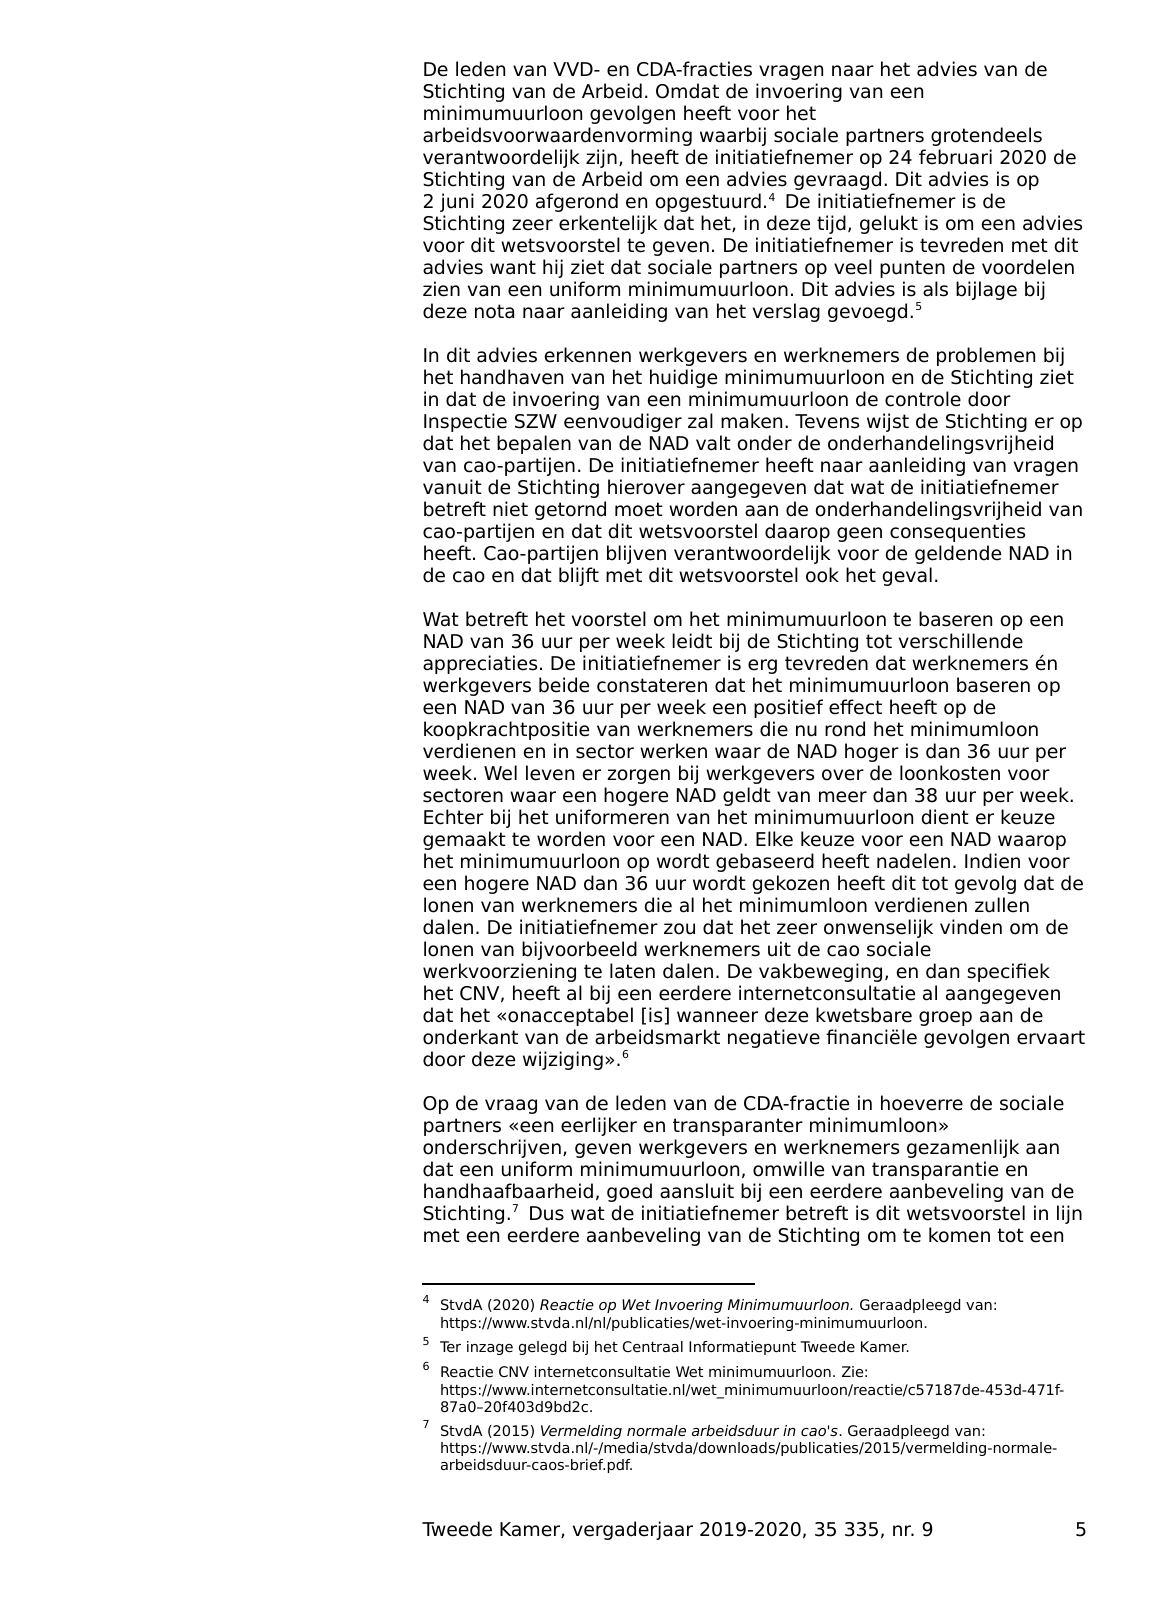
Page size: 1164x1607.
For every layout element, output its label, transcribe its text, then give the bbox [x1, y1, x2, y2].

text Reactie CNV internetconsultatie Wet minimumuurloon. Zie: https://www.internetconsultatie.nl/wet_minimumuurloon/reactie/c57187de-453d-471f-87a0–20f403d9bd2c. [422, 1360, 1087, 1416]
text De leden van VVD- en CDA-fracties vragen naar het advies van de Stichting van de Arbeid. Omdat de invoering van een minimumuurloon gevolgen heeft voor het arbeidsvoorwaardenvorming waarbij sociale partners grotendeels verantwoordelijk zijn, heeft de initiatiefnemer op 24 februari 2020 de Stichting van de Arbeid om een advies gevraagd. Dit advies is op 2 juni 2020 afgerond en opgestuurd. De initiatiefnemer is de Stichting zeer erkentelijk dat het, in deze tijd, gelukt is om een advies voor dit wetsvoorstel te geven. De initiatiefnemer is tevreden met dit advies want hij ziet dat sociale partners op veel punten de voordelen zien van een uniform minimumuurloon. Dit advies is als bijlage bij deze nota naar aanleiding van het verslag gevoegd. [422, 59, 1087, 323]
text StvdA (2015) Vermelding normale arbeidsduur in cao's. Geraadpleegd van: https://www.stvda.nl/-/media/stvda/downloads/publicaties/2015/vermelding-normale-arbeidsduur-caos-brief.pdf. [422, 1418, 1087, 1474]
text In dit advies erkennen werkgevers en werknemers de problemen bij het handhaven van het huidige minimumuurloon en de Stichting ziet in dat de invoering van een minimumuurloon de controle door Inspectie SZW eenvoudiger zal maken. Tevens wijst de Stichting er op dat het bepalen van de NAD valt onder de onderhandelingsvrijheid van cao-partijen. De initiatiefnemer heeft naar aanleiding van vragen vanuit de Stichting hierover aangegeven dat wat de initiatiefnemer betreft niet getornd moet worden aan de onderhandelingsvrijheid van cao-partijen en dat dit wetsvoorstel daarop geen consequenties heeft. Cao-partijen blijven verantwoordelijk voor de geldende NAD in de cao en dat blijft met dit wetsvoorstel ook het geval. [422, 345, 1087, 587]
text Wat betreft het voorstel om het minimumuurloon te baseren op een NAD van 36 uur per week leidt bij de Stichting tot verschillende appreciaties. De initiatiefnemer is erg tevreden dat werknemers én werkgevers beide constateren dat het minimumuurloon baseren op een NAD van 36 uur per week een positief effect heeft op de koopkrachtpositie van werknemers die nu rond het minimumloon verdienen en in sector werken waar de NAD hoger is dan 36 uur per week. Wel leven er zorgen bij werkgevers over de loonkosten voor sectoren waar een hogere NAD geldt van meer dan 38 uur per week. Echter bij het uniformeren van het minimumuurloon dient er keuze gemaakt te worden voor een NAD. Elke keuze voor een NAD waarop het minimumuurloon op wordt gebaseerd heeft nadelen. Indien voor een hogere NAD dan 36 uur wordt gekozen heeft dit tot gevolg dat de lonen van werknemers die al het minimumloon verdienen zullen dalen. De initiatiefnemer zou dat het zeer onwenselijk vinden om de lonen van bijvoorbeeld werknemers uit de cao sociale werkvoorziening te laten dalen. De vakbeweging, en dan specifiek het CNV, heeft al bij een eerdere internetconsultatie al aangegeven dat het «onacceptabel [is] wanneer deze kwetsbare groep aan de onderkant van de arbeidsmarkt negatieve financiële gevolgen ervaart door deze wijziging». [422, 609, 1087, 1071]
text StvdA (2020) Reactie op Wet Invoering Minimumuurloon. Geraadpleegd van: https://www.stvda.nl/nl/publicaties/wet-invoering-minimumuurloon. [422, 1293, 1087, 1332]
text Op de vraag van de leden van de CDA-fractie in hoeverre de sociale partners «een eerlijker en transparanter minimumloon» onderschrijven, geven werkgevers en werknemers gezamenlijk aan dat een uniform minimumuurloon, omwille van transparantie en handhaafbaarheid, goed aansluit bij een eerdere aanbeveling van de Stichting. Dus wat de initiatiefnemer betreft is dit wetsvoorstel in lijn met een eerdere aanbeveling van de Stichting om te komen tot een [422, 1093, 1087, 1247]
text Ter inzage gelegd bij het Centraal Informatiepunt Tweede Kamer. [422, 1335, 1087, 1357]
